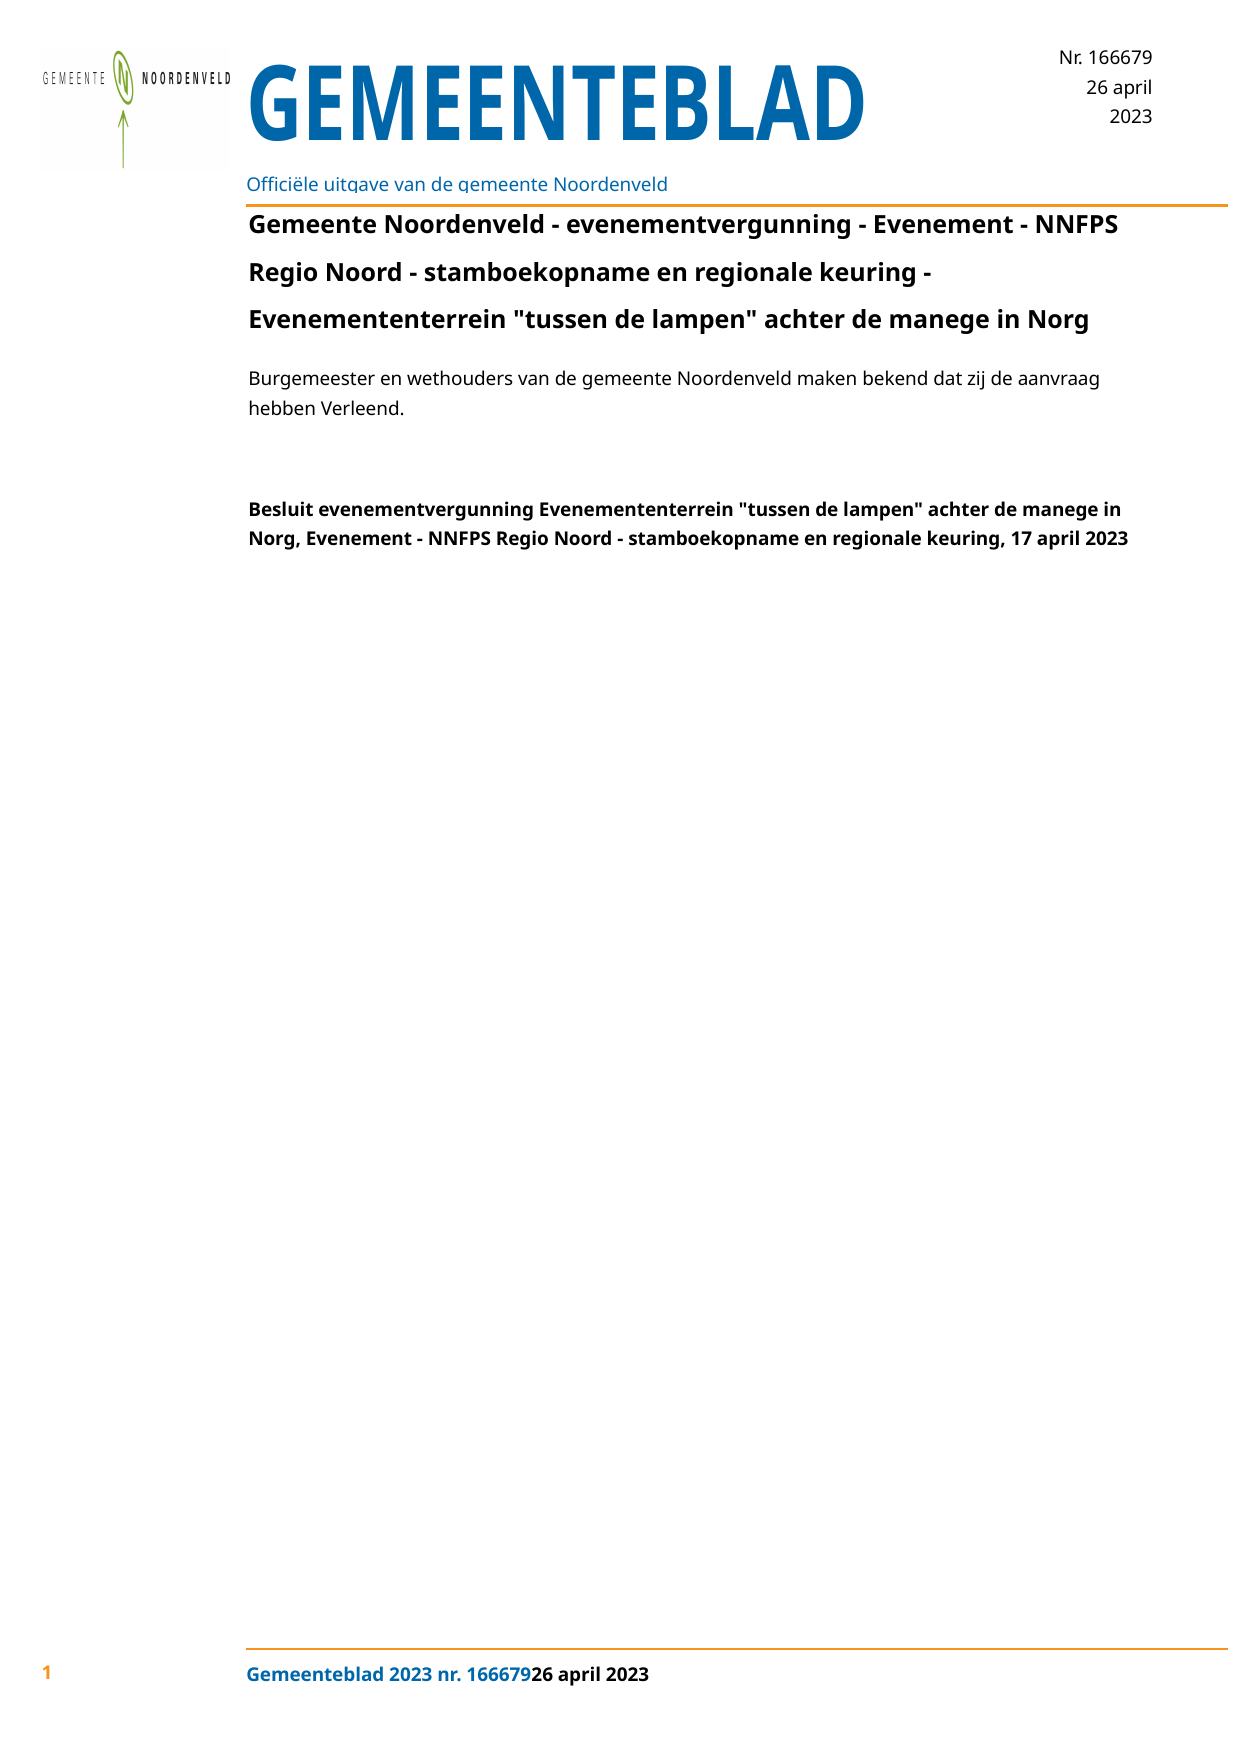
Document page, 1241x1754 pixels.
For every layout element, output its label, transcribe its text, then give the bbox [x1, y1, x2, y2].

text Besluit evenementvergunning Evenemententerrein "tussen de lampen" achter de manege in Norg, Evenement - NNFPS Regio Noord - stamboekopname en regionale keuring, 17 april 2023 [248, 496, 1152, 551]
picture [41, 47, 231, 172]
text Gemeente Noordenveld - evenementvergunning - Evenement - NNFPS Regio Noord - stamboekopname en regionale keuring - Evenemententerrein "tussen de lampen" achter de manege in Norg [248, 207, 1152, 336]
text Burgemeester en wethouders van de gemeente Noordenveld maken bekend dat zij de aanvraag hebben Verleend. [248, 366, 1152, 421]
